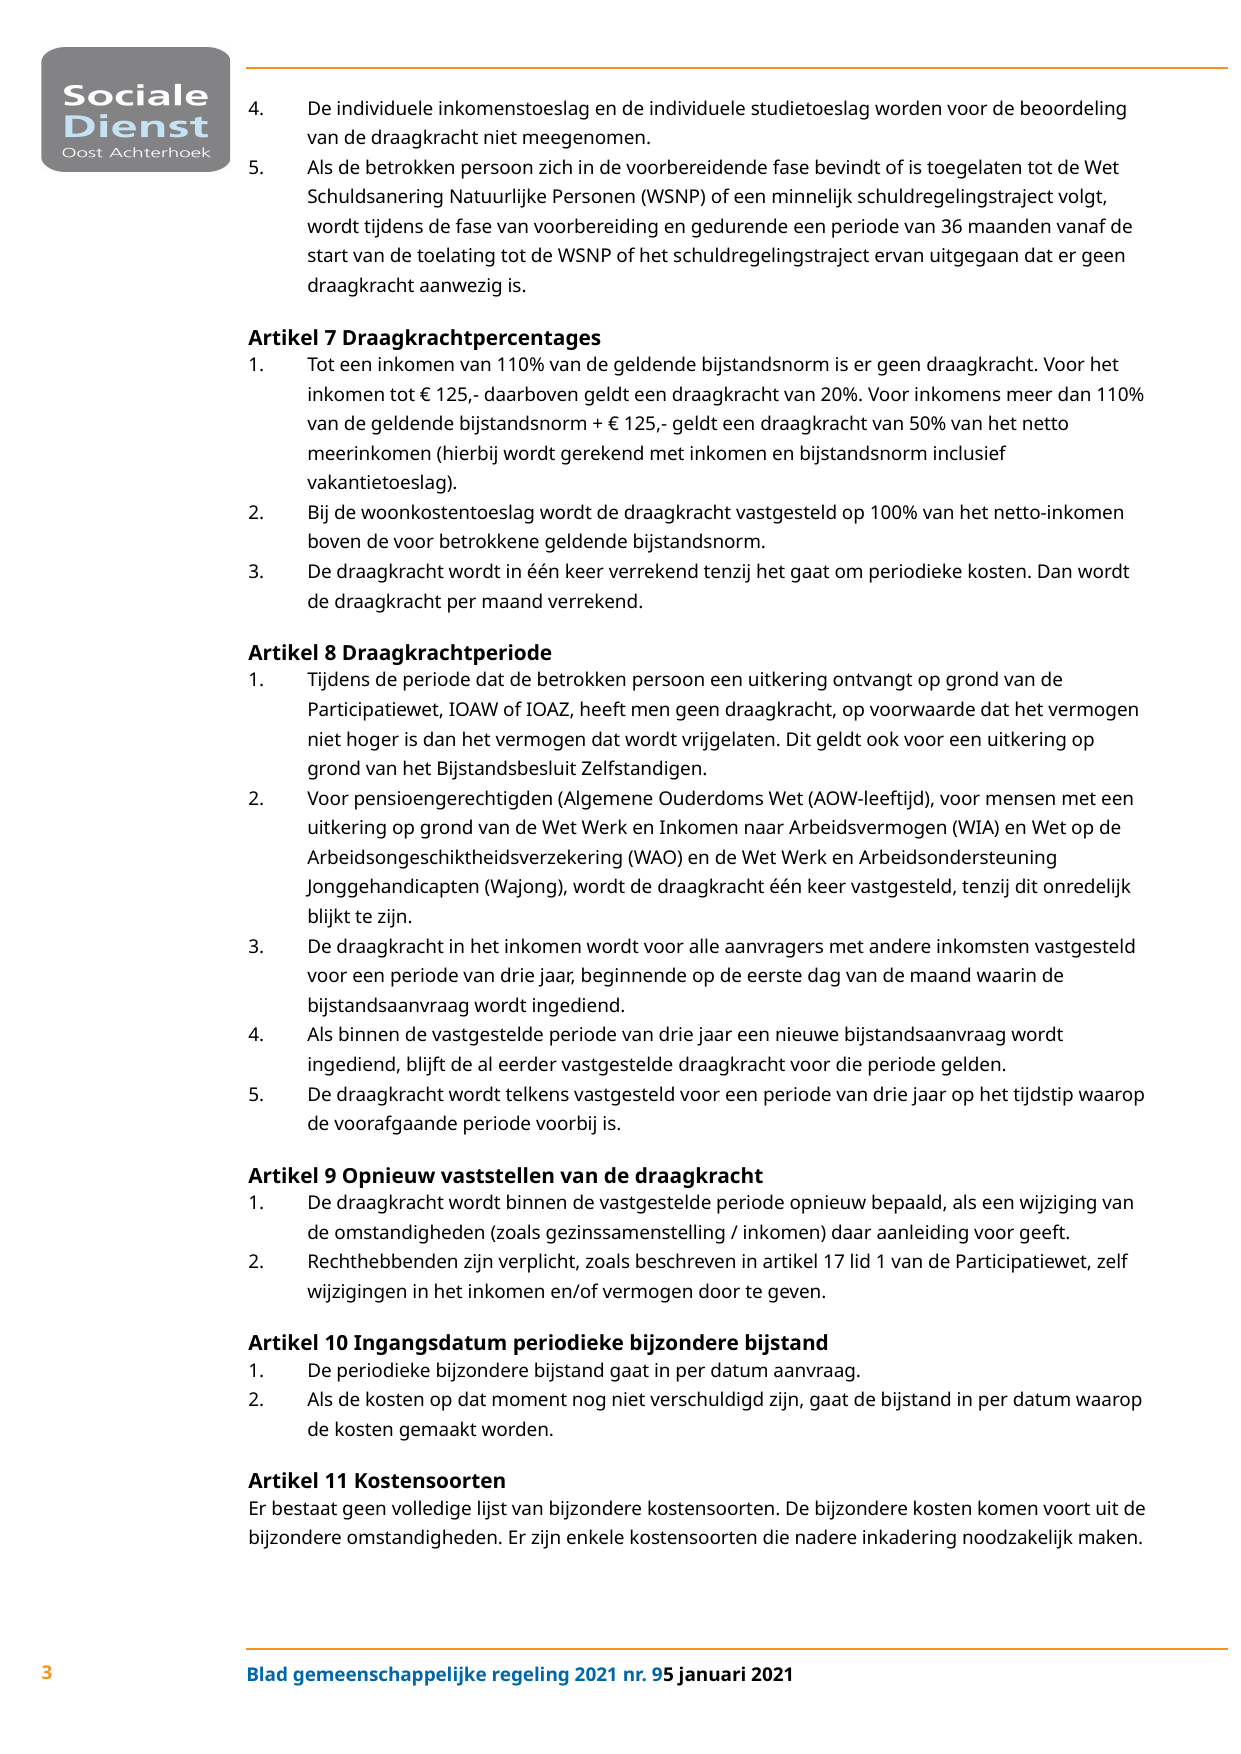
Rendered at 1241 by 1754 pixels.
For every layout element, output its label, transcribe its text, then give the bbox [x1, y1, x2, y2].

picture [41, 47, 231, 172]
list Voor pensioengerechtigden (Algemene Ouderdoms Wet (AOW-leeftijd), voor mensen met een uitkering op grond van de Wet Werk en Inkomen naar Arbeidsvermogen (WIA) en Wet op de Arbeidsongeschiktheidsverzekering (WAO) en de Wet Werk en Arbeidsondersteuning Jonggehandicapten (Wajong), wordt de draagkracht één keer vastgesteld, tenzij dit onredelijk blijkt te zijn. [248, 785, 1152, 929]
text Artikel 9 Opnieuw vaststellen van de draagkracht [248, 1161, 1152, 1189]
list De draagkracht wordt telkens vastgesteld voor een periode van drie jaar op het tijdstip waarop de voorafgaande periode voorbij is. [248, 1081, 1152, 1136]
list Als binnen de vastgestelde periode van drie jaar een nieuwe bijstandsaanvraag wordt ingediend, blijft de al eerder vastgestelde draagkracht voor die periode gelden. [248, 1022, 1152, 1077]
text Er bestaat geen volledige lijst van bijzondere kostensoorten. De bijzondere kosten komen voort uit de bijzondere omstandigheden. Er zijn enkele kostensoorten die nadere inkadering noodzakelijk maken. [248, 1495, 1152, 1550]
list De draagkracht wordt in één keer verrekend tenzij het gaat om periodieke kosten. Dan wordt de draagkracht per maand verrekend. [248, 558, 1152, 613]
list Tot een inkomen van 110% van de geldende bijstandsnorm is er geen draagkracht. Voor het inkomen tot € 125,- daarboven geldt een draagkracht van 20%. Voor inkomens meer dan 110% van de geldende bijstandsnorm + € 125,- geldt een draagkracht van 50% van het netto meerinkomen (hierbij wordt gerekend met inkomen en bijstandsnorm inclusief vakantietoeslag). [248, 351, 1152, 495]
list Rechthebbenden zijn verplicht, zoals beschreven in artikel 17 lid 1 van de Participatiewet, zelf wijzigingen in het inkomen en/of vermogen door te geven. [248, 1248, 1152, 1304]
list Als de kosten op dat moment nog niet verschuldigd zijn, gaat de bijstand in per datum waarop de kosten gemaakt worden. [248, 1386, 1152, 1442]
text Artikel 7 Draagkrachtpercentages [248, 323, 1152, 351]
list De draagkracht in het inkomen wordt voor alle aanvragers met andere inkomsten vastgesteld voor een periode van drie jaar, beginnende op de eerste dag van de maand waarin de bijstandsaanvraag wordt ingediend. [248, 933, 1152, 1018]
text Artikel 8 Draagkrachtperiode [248, 638, 1152, 667]
text Artikel 10 Ingangsdatum periodieke bijzondere bijstand [248, 1328, 1152, 1357]
list Bij de woonkostentoeslag wordt de draagkracht vastgesteld op 100% van het netto-inkomen boven de voor betrokkene geldende bijstandsnorm. [248, 499, 1152, 554]
list Tijdens de periode dat de betrokken persoon een uitkering ontvangt op grond van de Participatiewet, IOAW of IOAZ, heeft men geen draagkracht, op voorwaarde dat het vermogen niet hoger is dan het vermogen dat wordt vrijgelaten. Dit geldt ook voor een uitkering op grond van het Bijstandsbesluit Zelfstandigen. [248, 667, 1152, 781]
list De individuele inkomenstoeslag en de individuele studietoeslag worden voor de beoordeling van de draagkracht niet meegenomen. [248, 95, 1152, 150]
list De draagkracht wordt binnen de vastgestelde periode opnieuw bepaald, als een wijziging van de omstandigheden (zoals gezinssamenstelling / inkomen) daar aanleiding voor geeft. [248, 1189, 1152, 1244]
list Als de betrokken persoon zich in de voorbereidende fase bevindt of is toegelaten tot de Wet Schuldsanering Natuurlijke Personen (WSNP) of een minnelijk schuldregelingstraject volgt, wordt tijdens de fase van voorbereiding en gedurende een periode van 36 maanden vanaf de start van de toelating tot de WSNP of het schuldregelingstraject ervan uitgegaan dat er geen draagkracht aanwezig is. [248, 154, 1152, 298]
text Artikel 11 Kostensoorten [248, 1466, 1152, 1495]
list De periodieke bijzondere bijstand gaat in per datum aanvraag. [248, 1357, 1152, 1383]
